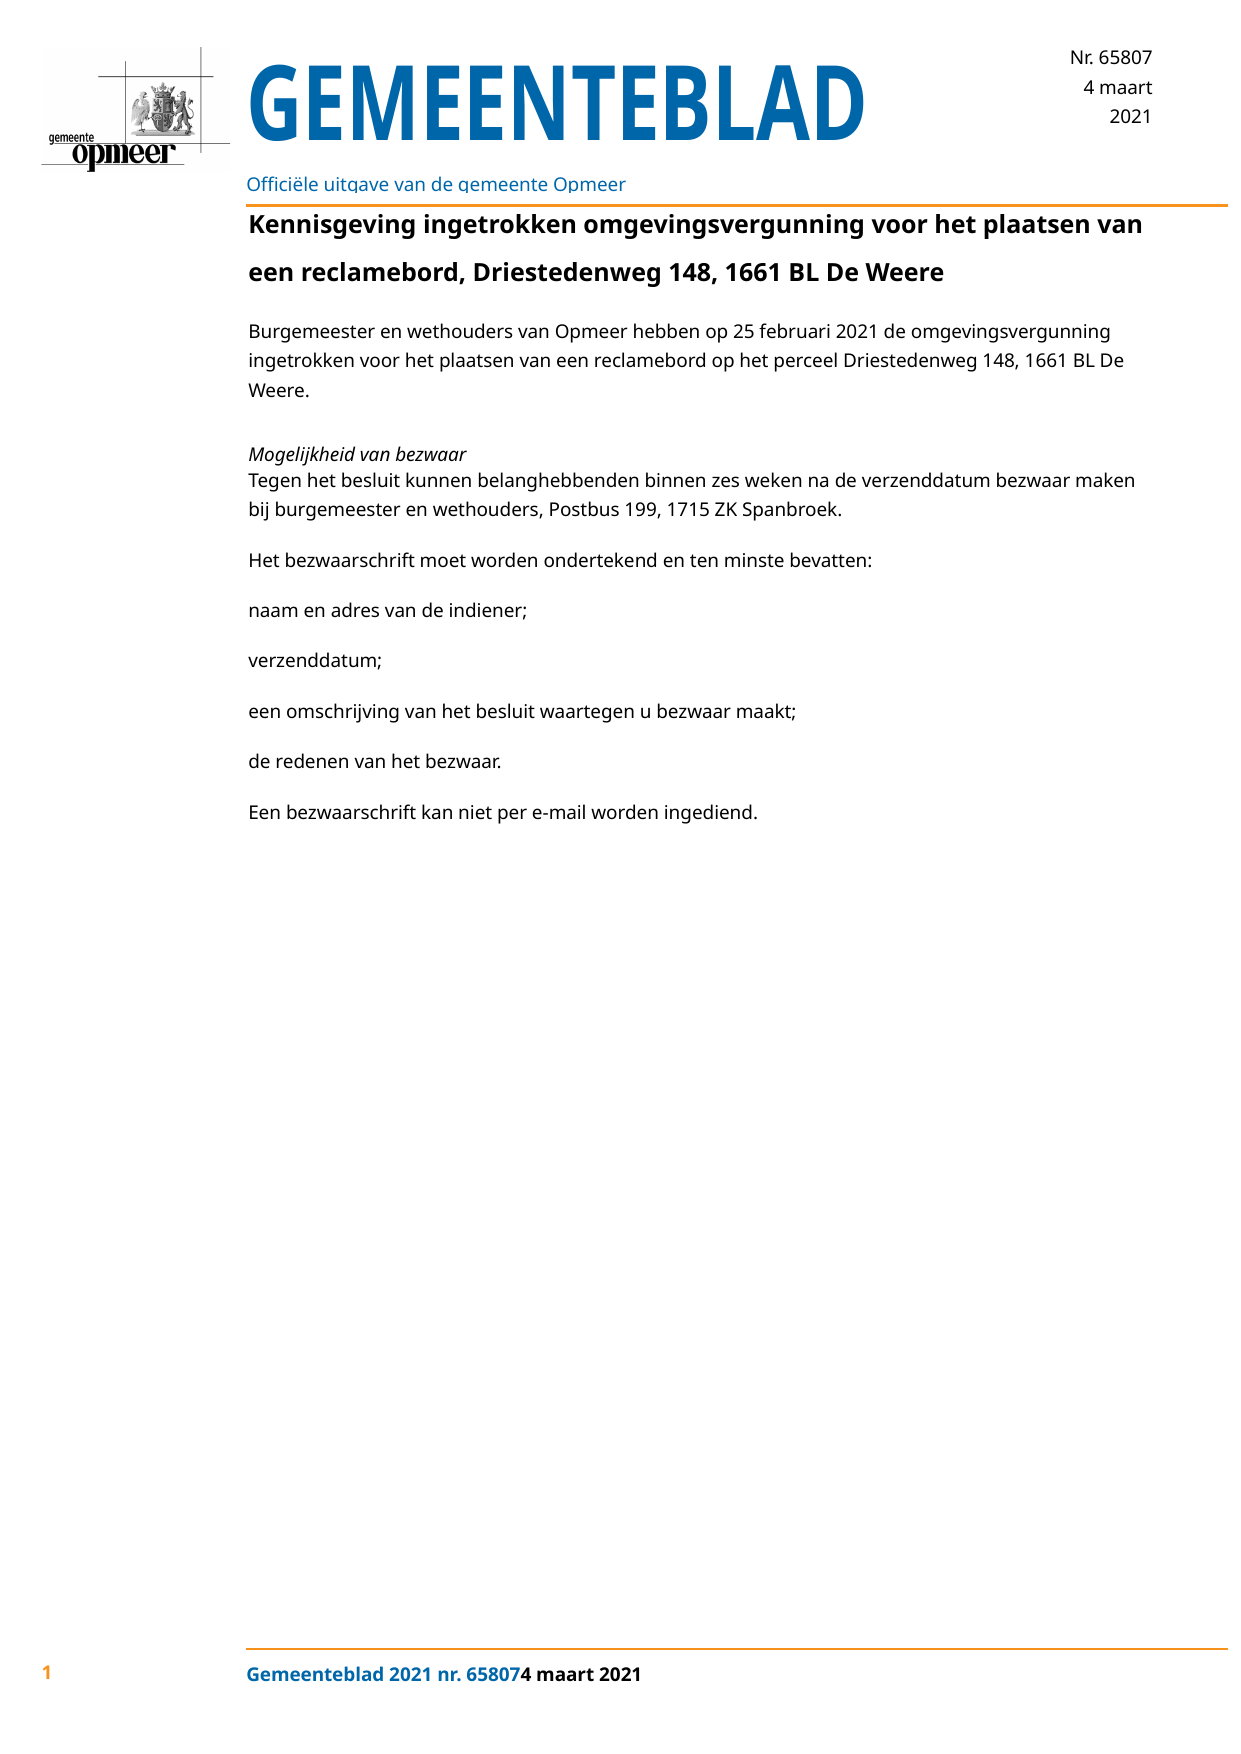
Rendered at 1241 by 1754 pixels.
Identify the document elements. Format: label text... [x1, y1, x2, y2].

text naam en adres van de indiener; [248, 597, 1152, 623]
text Burgemeester en wethouders van Opmeer hebben op 25 februari 2021 de omgevingsvergunning ingetrokken voor het plaatsen van een reclamebord op het perceel Driestedenweg 148, 1661 BL De Weere. [248, 318, 1152, 403]
text Het bezwaarschrift moet worden ondertekend en ten minste bevatten: [248, 547, 1152, 572]
text Een bezwaarschrift kan niet per e-mail worden ingediend. [248, 799, 1152, 824]
text de redenen van het bezwaar. [248, 748, 1152, 774]
picture [41, 47, 231, 172]
text een omschrijving van het besluit waartegen u bezwaar maakt; [248, 698, 1152, 724]
text Tegen het besluit kunnen belanghebbenden binnen zes weken na de verzenddatum bezwaar maken bij burgemeester en wethouders, Postbus 199, 1715 ZK Spanbroek. [248, 467, 1152, 522]
text Mogelijkheid van bezwaar [248, 441, 1152, 467]
text verzenddatum; [248, 648, 1152, 673]
text Kennisgeving ingetrokken omgevingsvergunning voor het plaatsen van een reclamebord, Driestedenweg 148, 1661 BL De Weere [248, 207, 1152, 288]
